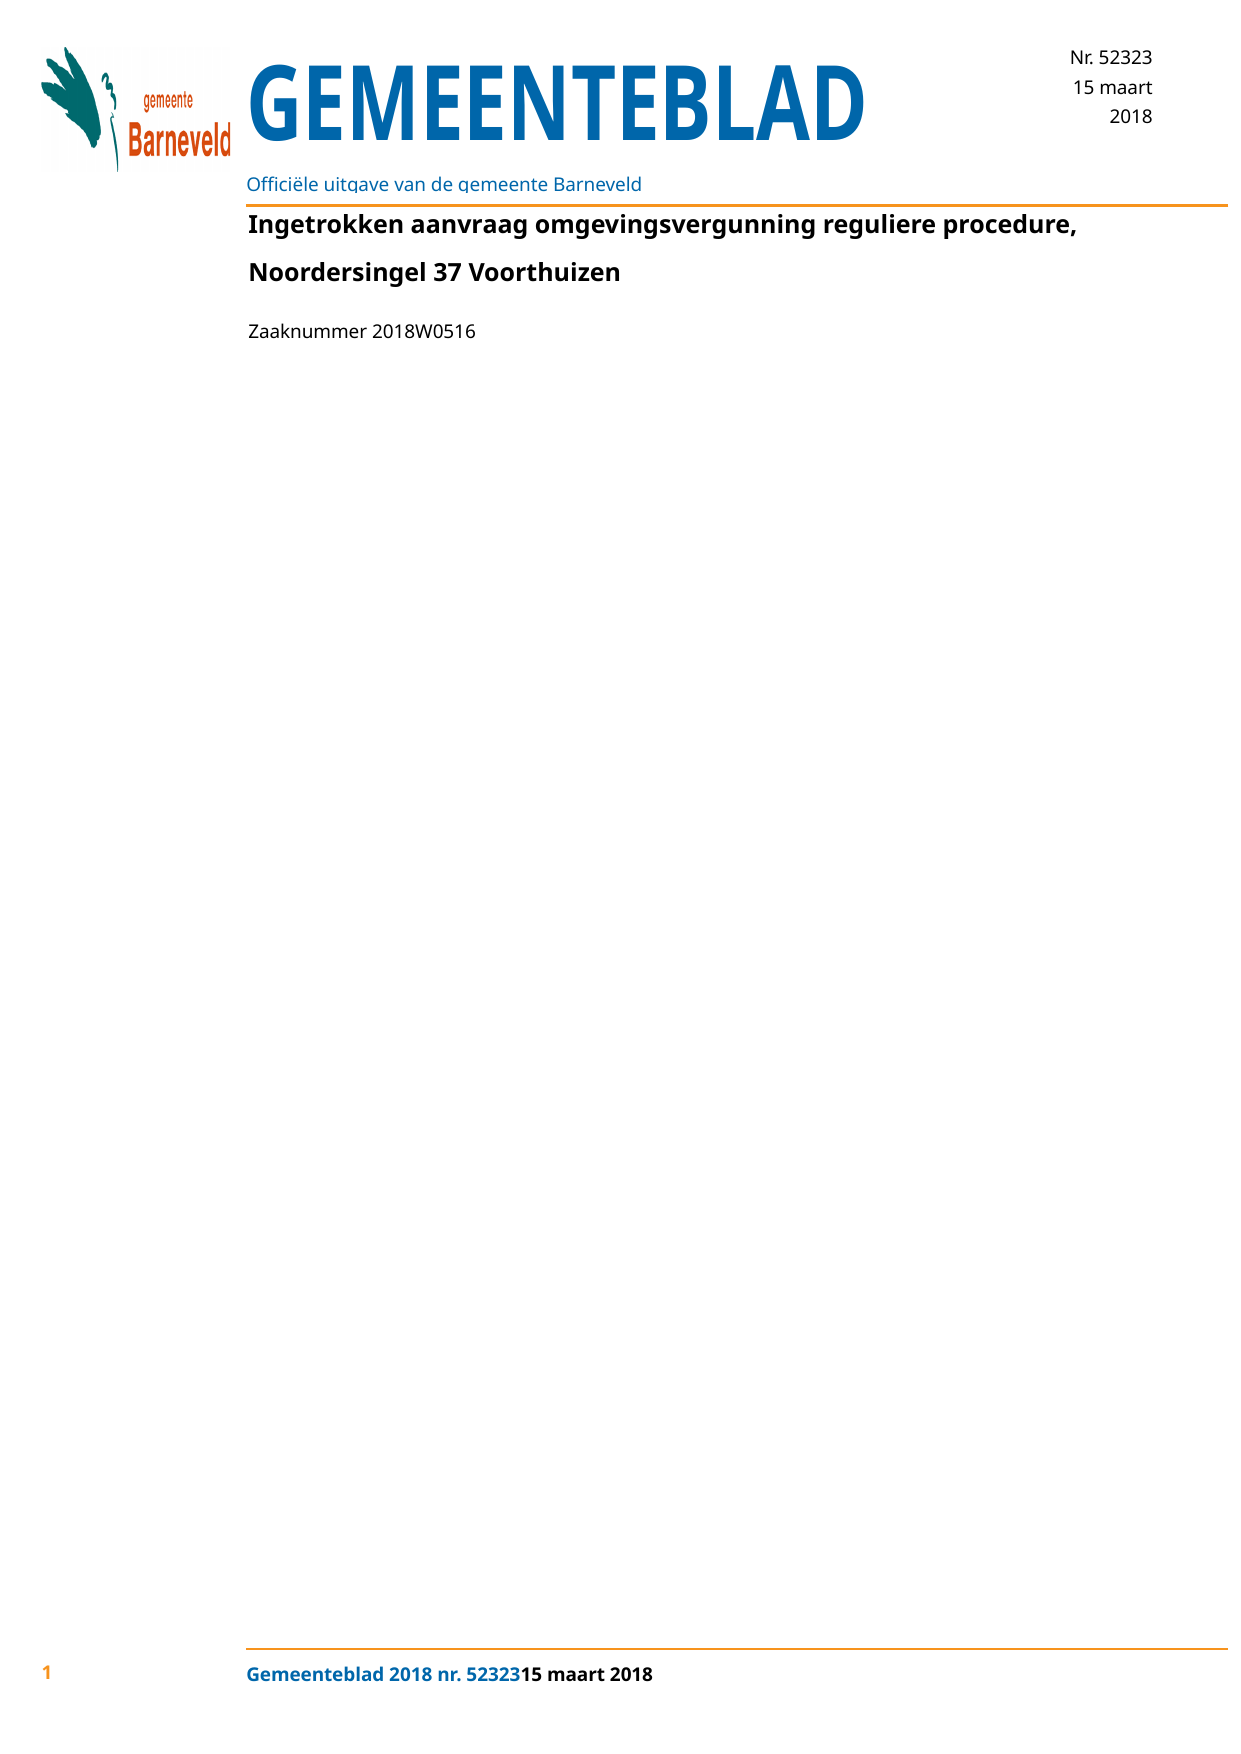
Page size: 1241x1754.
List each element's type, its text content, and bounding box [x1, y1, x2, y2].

text Zaaknummer 2018W0516 [248, 318, 1152, 344]
text Ingetrokken aanvraag omgevingsvergunning reguliere procedure, Noordersingel 37 Voorthuizen [248, 207, 1152, 288]
picture [41, 47, 231, 172]
